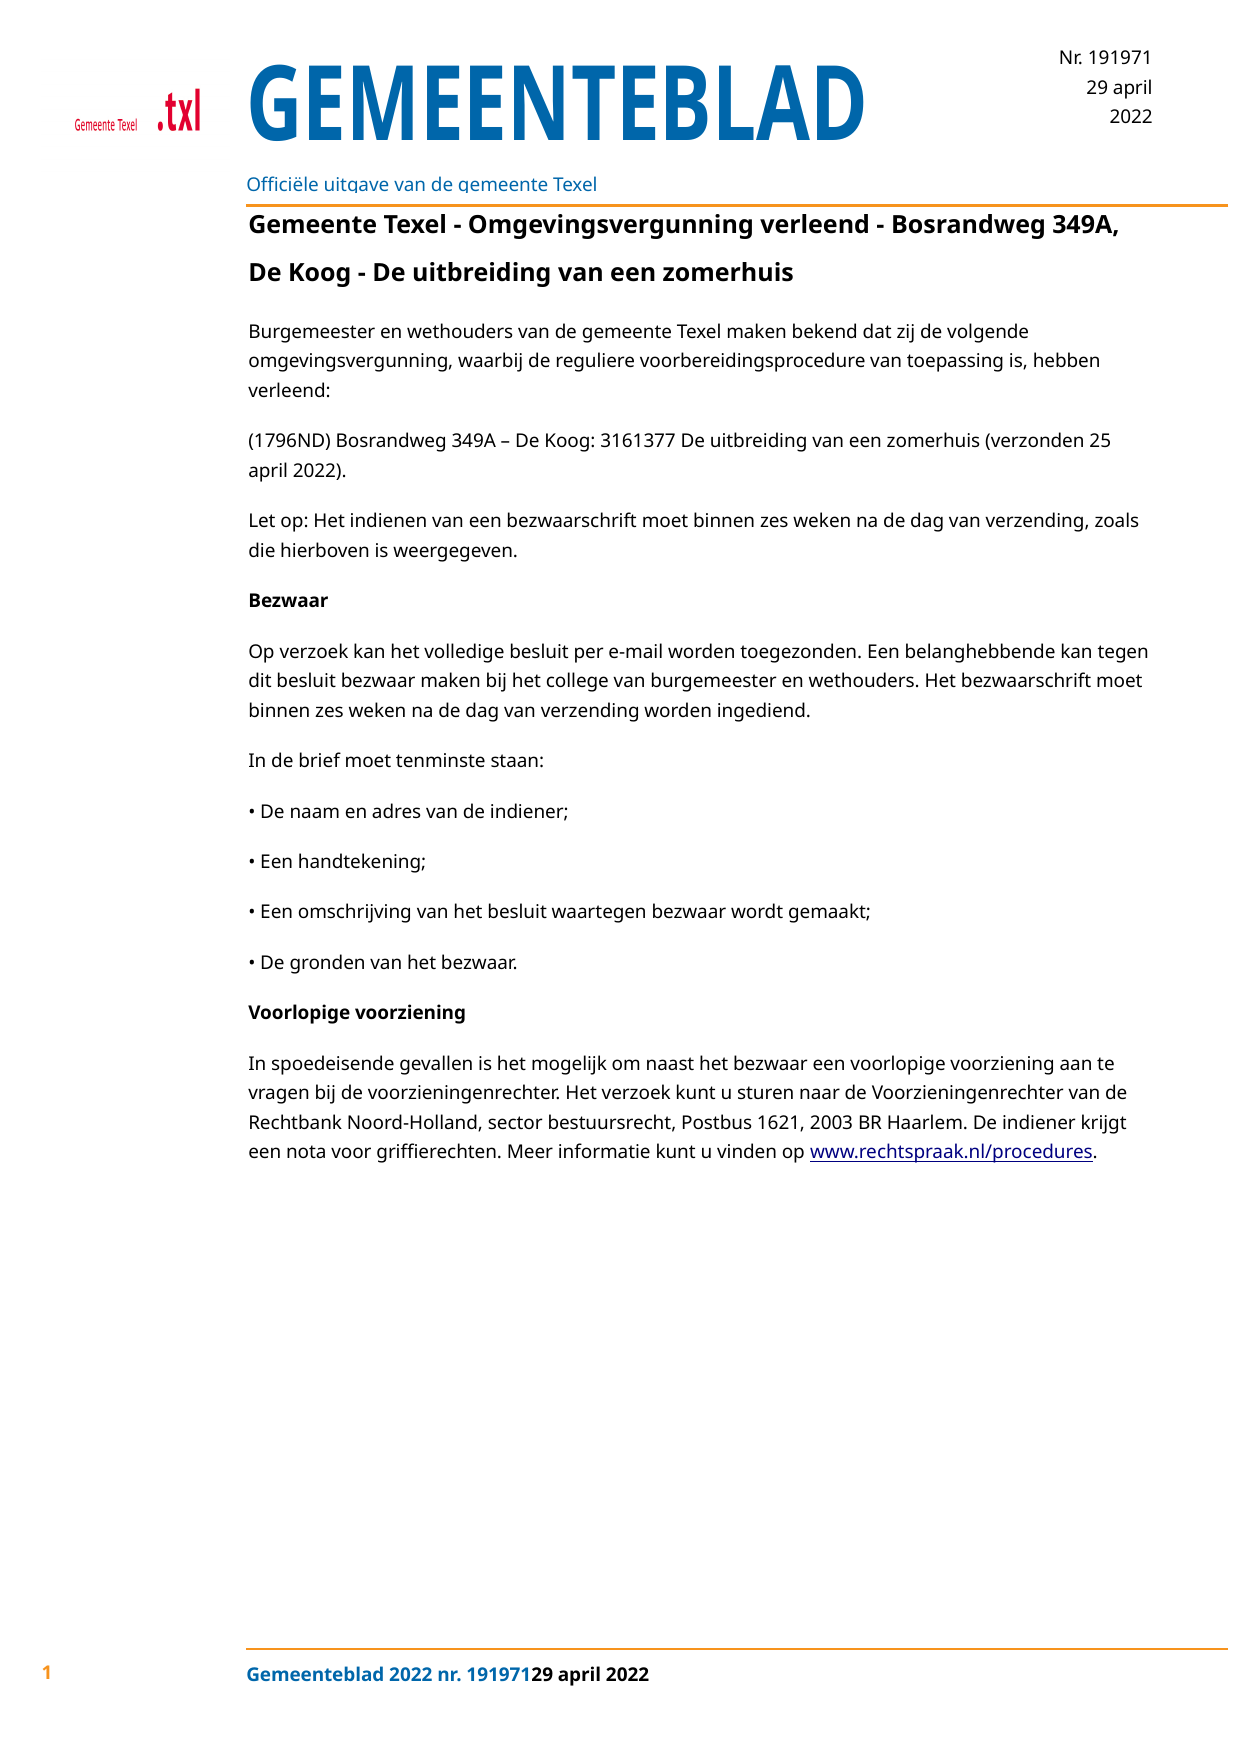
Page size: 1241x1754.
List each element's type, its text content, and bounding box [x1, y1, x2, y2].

text In de brief moet tenminste staan: [248, 747, 1152, 773]
text In spoedeisende gevallen is het mogelijk om naast het bezwaar een voorlopige voorziening aan te vragen bij de voorzieningenrechter. Het verzoek kunt u sturen naar de Voorzieningenrechter van de Rechtbank Noord-Holland, sector bestuursrecht, Postbus 1621, 2003 BR Haarlem. De indiener krijgt een nota voor griffierechten. Meer informatie kunt u vinden op www.rechtspraak.nl/procedures. [248, 1050, 1152, 1164]
text Bezwaar [248, 587, 1152, 613]
picture [41, 47, 231, 172]
text Gemeente Texel - Omgevingsvergunning verleend - Bosrandweg 349A, De Koog - De uitbreiding van een zomerhuis [248, 207, 1152, 288]
text • Een handtekening; [248, 848, 1152, 874]
text (1796ND) Bosrandweg 349A – De Koog: 3161377 De uitbreiding van een zomerhuis (verzonden 25 april 2022). [248, 427, 1152, 483]
text • De gronden van het bezwaar. [248, 949, 1152, 975]
text Burgemeester en wethouders van de gemeente Texel maken bekend dat zij de volgende omgevingsvergunning, waarbij de reguliere voorbereidingsprocedure van toepassing is, hebben verleend: [248, 318, 1152, 403]
text Voorlopige voorziening [248, 999, 1152, 1025]
text • Een omschrijving van het besluit waartegen bezwaar wordt gemaakt; [248, 899, 1152, 924]
text Let op: Het indienen van een bezwaarschrift moet binnen zes weken na de dag van verzending, zoals die hierboven is weergegeven. [248, 507, 1152, 563]
text Op verzoek kan het volledige besluit per e-mail worden toegezonden. Een belanghebbende kan tegen dit besluit bezwaar maken bij het college van burgemeester en wethouders. Het bezwaarschrift moet binnen zes weken na de dag van verzending worden ingediend. [248, 638, 1152, 723]
text • De naam en adres van de indiener; [248, 798, 1152, 824]
